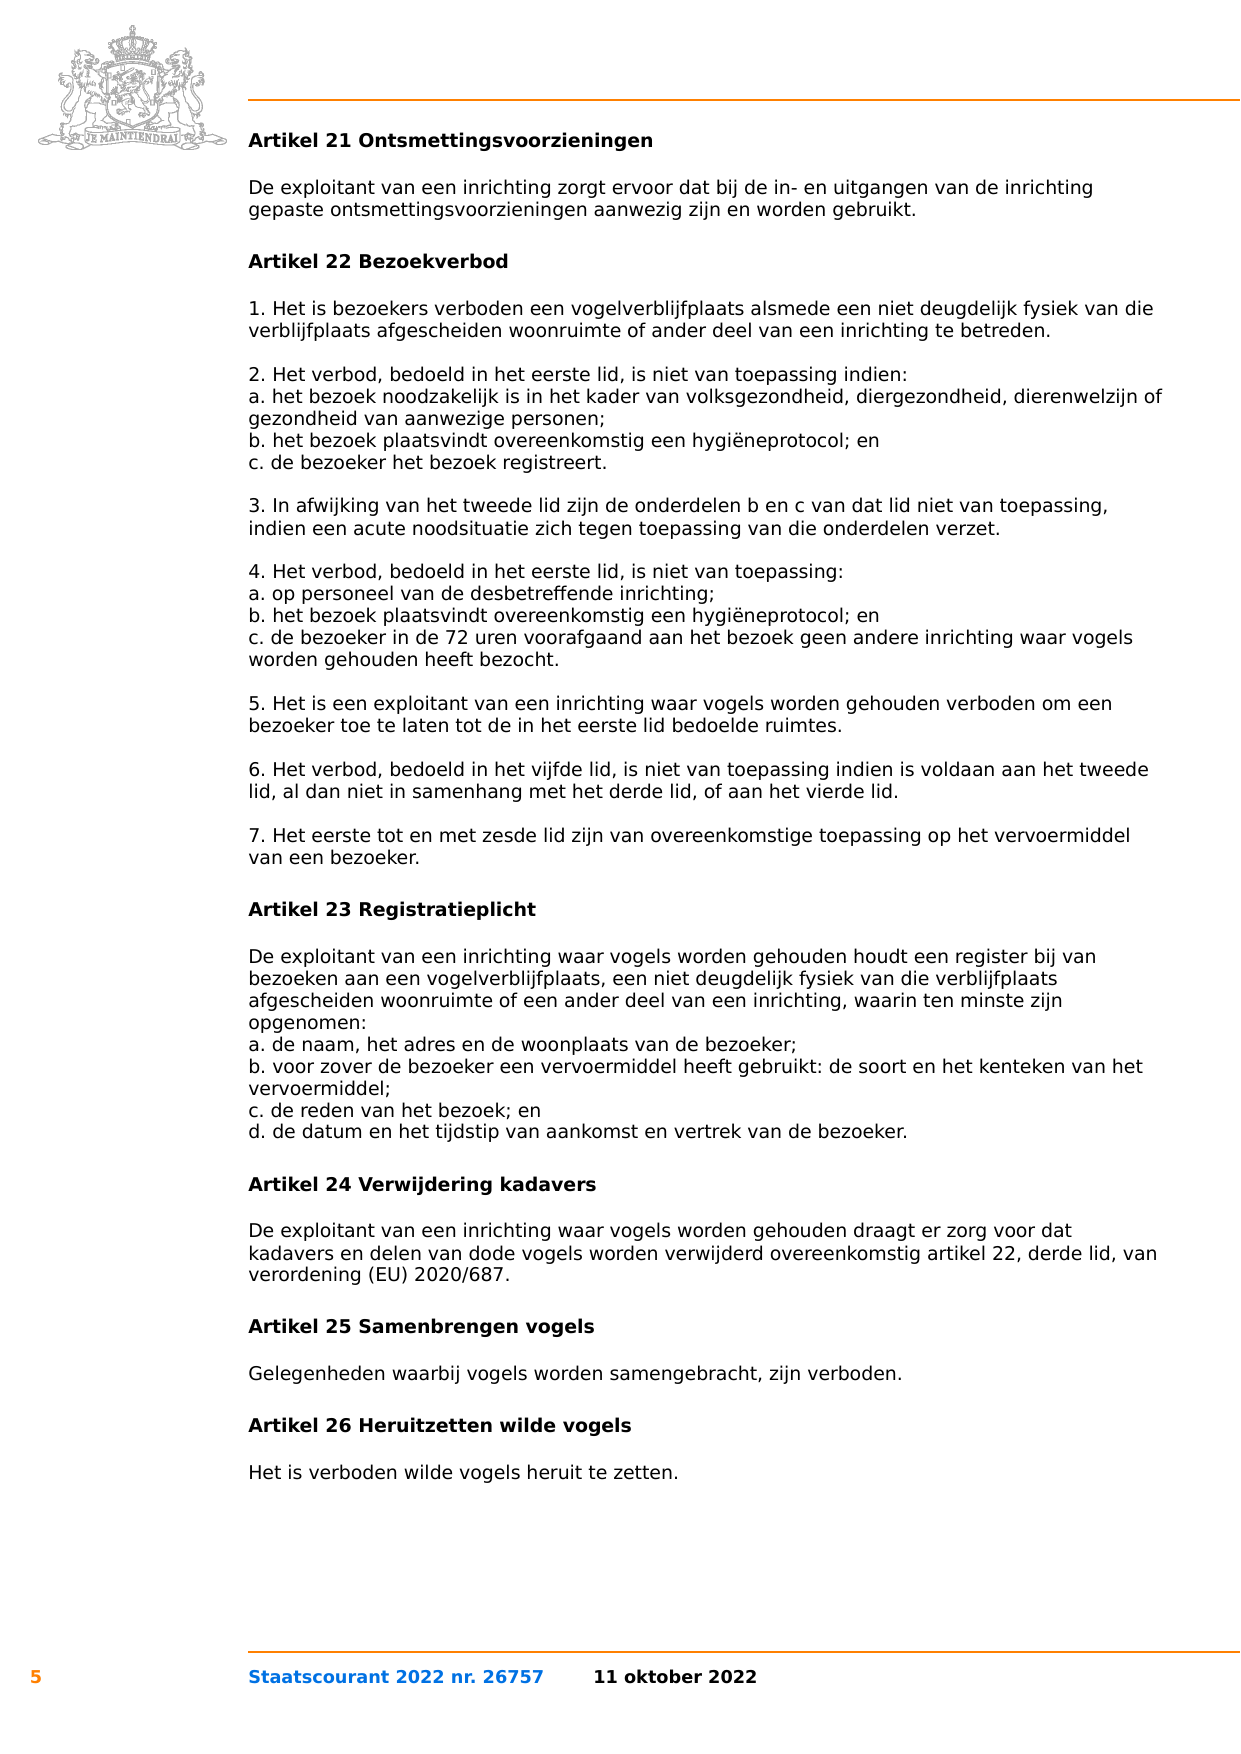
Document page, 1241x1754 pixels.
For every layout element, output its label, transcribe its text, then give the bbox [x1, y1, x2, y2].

text a. de naam, het adres en de woonplaats van de bezoeker; [248, 1033, 1163, 1056]
text c. de reden van het bezoek; en [248, 1099, 1163, 1121]
subtitle Artikel 21 Ontsmettingsvoorzieningen [248, 130, 1163, 152]
text 6. Het verbod, bedoeld in het vijfde lid, is niet van toepassing indien is voldaan aan het tweede lid, al dan niet in samenhang met het derde lid, of aan het vierde lid. [248, 759, 1163, 803]
subtitle Artikel 24 Verwijdering kadavers [248, 1173, 1163, 1195]
text c. de bezoeker in de 72 uren voorafgaand aan het bezoek geen andere inrichting waar vogels worden gehouden heeft bezocht. [248, 627, 1163, 671]
text 5. Het is een exploitant van een inrichting waar vogels worden gehouden verboden om een bezoeker toe te laten tot de in het eerste lid bedoelde ruimtes. [248, 693, 1163, 737]
text b. het bezoek plaatsvindt overeenkomstig een hygiëneprotocol; en [248, 605, 1163, 627]
text De exploitant van een inrichting waar vogels worden gehouden houdt een register bij van bezoeken aan een vogelverblijfplaats, een niet deugdelijk fysiek van die verblijfplaats afgescheiden woonruimte of een ander deel van een inrichting, waarin ten minste zijn opgenomen: [248, 946, 1163, 1033]
text 7. Het eerste tot en met zesde lid zijn van overeenkomstige toepassing op het vervoermiddel van een bezoeker. [248, 825, 1163, 869]
text d. de datum en het tijdstip van aankomst en vertrek van de bezoeker. [248, 1121, 1163, 1143]
subtitle Artikel 23 Registratieplicht [248, 899, 1163, 921]
subtitle Artikel 25 Samenbrengen vogels [248, 1316, 1163, 1338]
text c. de bezoeker het bezoek registreert. [248, 452, 1163, 473]
text Het is verboden wilde vogels heruit te zetten. [248, 1462, 1163, 1484]
subtitle Artikel 22 Bezoekverbod [248, 251, 1163, 273]
text 4. Het verbod, bedoeld in het eerste lid, is niet van toepassing: [248, 561, 1163, 583]
picture [38, 25, 227, 150]
subtitle Artikel 26 Heruitzetten wilde vogels [248, 1415, 1163, 1437]
text 2. Het verbod, bedoeld in het eerste lid, is niet van toepassing indien: [248, 364, 1163, 386]
text a. het bezoek noodzakelijk is in het kader van volksgezondheid, diergezondheid, dierenwelzijn of gezondheid van aanwezige personen; [248, 386, 1163, 429]
text a. op personeel van de desbetreffende inrichting; [248, 583, 1163, 605]
text b. het bezoek plaatsvindt overeenkomstig een hygiëneprotocol; en [248, 429, 1163, 452]
text De exploitant van een inrichting zorgt ervoor dat bij de in- en uitgangen van de inrichting gepaste ontsmettingsvoorzieningen aanwezig zijn en worden gebruikt. [248, 177, 1163, 221]
text b. voor zover de bezoeker een vervoermiddel heeft gebruikt: de soort en het kenteken van het vervoermiddel; [248, 1056, 1163, 1099]
text 1. Het is bezoekers verboden een vogelverblijfplaats alsmede een niet deugdelijk fysiek van die verblijfplaats afgescheiden woonruimte of ander deel van een inrichting te betreden. [248, 298, 1163, 342]
text 3. In afwijking van het tweede lid zijn de onderdelen b en c van dat lid niet van toepassing, indien een acute noodsituatie zich tegen toepassing van die onderdelen verzet. [248, 495, 1163, 539]
text Gelegenheden waarbij vogels worden samengebracht, zijn verboden. [248, 1363, 1163, 1385]
text De exploitant van een inrichting waar vogels worden gehouden draagt er zorg voor dat kadavers en delen van dode vogels worden verwijderd overeenkomstig artikel 22, derde lid, van verordening (EU) 2020/687. [248, 1220, 1163, 1286]
